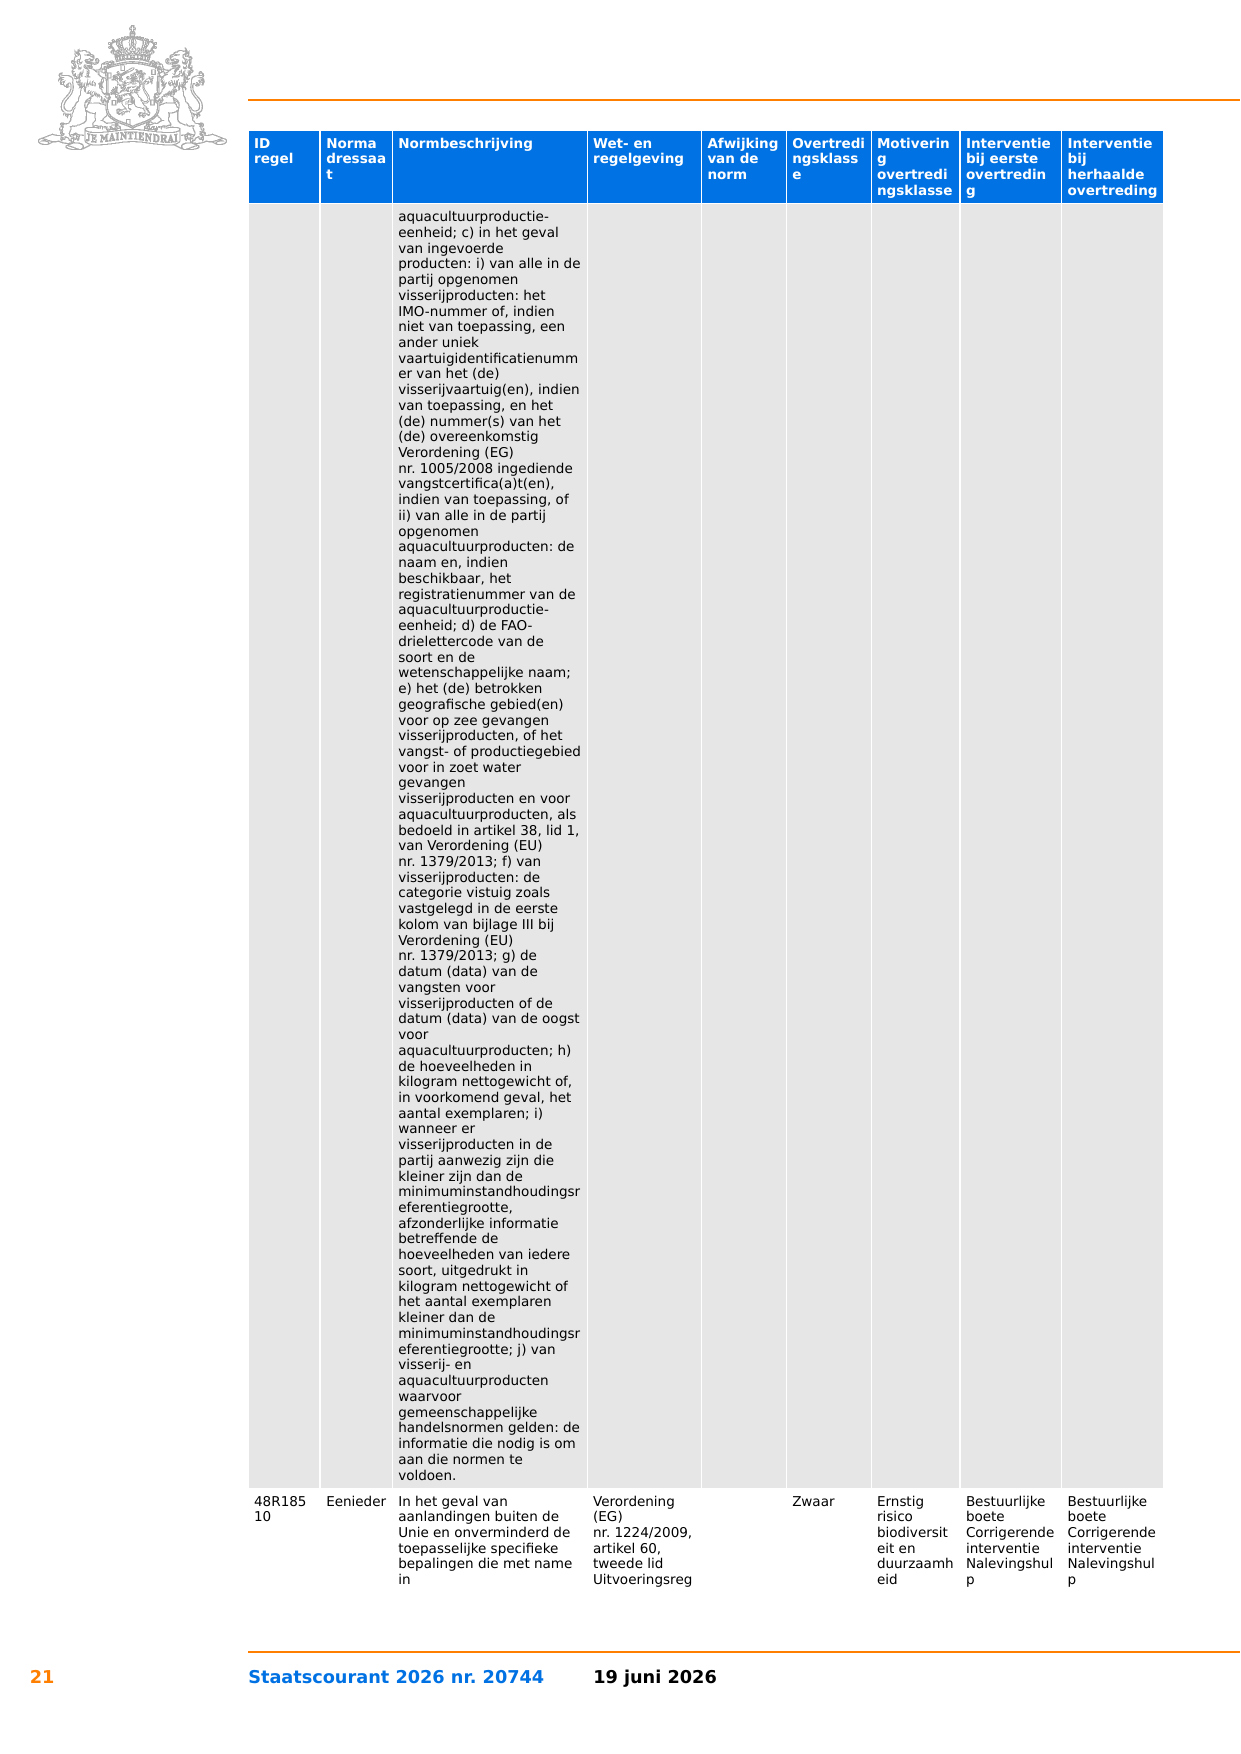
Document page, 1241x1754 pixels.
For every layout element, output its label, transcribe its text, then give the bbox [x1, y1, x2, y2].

table_header Normadressaat [321, 131, 392, 203]
table_cell In het geval van aanlandingen buiten de Unie en onverminderd de toepasselijke specifieke bepalingen die met name in [393, 1489, 587, 1592]
table_cell [588, 204, 701, 1488]
table_cell [787, 204, 871, 1488]
table_cell aquacultuurproductie-eenheid; c) in het geval van ingevoerde producten: i) van alle in de partij opgenomen visserijproducten: het IMO-nummer of, indien niet van toepassing, een ander uniek vaartuigidentificatienummer van het (de) visserijvaartuig(en), indien van toepassing, en het (de) nummer(s) van het (de) overeenkomstig Verordening (EG) nr. 1005/2008 ingediende vangstcertifica(a)t(en), indien van toepassing, of ii) van alle in de partij opgenomen aquacultuurproducten: de naam en, indien beschikbaar, het registratienummer van de aquacultuurproductie-eenheid; d) de FAO-drielettercode van de soort en de wetenschappelijke naam; e) het (de) betrokken geografische gebied(en) voor op zee gevangen visserijproducten, of het vangst- of productiegebied voor in zoet water gevangen visserijproducten en voor aquacultuurproducten, als bedoeld in artikel 38, lid 1, van Verordening (EU) nr. 1379/2013; f) van visserijproducten: de categorie vistuig zoals vastgelegd in de eerste kolom van bijlage III bij Verordening (EU) nr. 1379/2013; g) de datum (data) van de vangsten voor visserijproducten of de datum (data) van de oogst voor aquacultuurproducten; h) de hoeveelheden in kilogram nettogewicht of, in voorkomend geval, het aantal exemplaren; i) wanneer er visserijproducten in de partij aanwezig zijn die kleiner zijn dan de minimuminstandhoudingsreferentiegrootte, afzonderlijke informatie betreffende de hoeveelheden van iedere soort, uitgedrukt in kilogram nettogewicht of het aantal exemplaren kleiner dan de minimuminstandhoudingsreferentiegrootte; j) van visserij- en aquacultuurproducten waarvoor gemeenschappelijke handelsnormen gelden: de informatie die nodig is om aan die normen te voldoen. [393, 204, 587, 1488]
table_cell Verordening (EG) nr. 1224/2009, artikel 60, tweede lid Uitvoeringsreg [588, 1489, 701, 1592]
table_cell Eenieder [321, 1489, 392, 1592]
table_cell [321, 204, 392, 1488]
table_cell [702, 204, 786, 1488]
table_cell [249, 204, 319, 1488]
table_header Overtredingsklasse [787, 131, 871, 203]
table_cell [1062, 204, 1163, 1488]
table_header Interventie bij herhaalde overtreding [1062, 131, 1163, 203]
picture [38, 25, 227, 150]
table_cell Ernstig risico biodiversiteit en duurzaamheid [872, 1489, 959, 1592]
table_header Interventie bij eerste overtreding [961, 131, 1061, 203]
table_cell Bestuurlijke boete Corrigerende interventie Nalevingshulp [1062, 1489, 1163, 1592]
table_header Normbeschrijving [393, 131, 587, 203]
table_header Motivering overtredingsklasse [872, 131, 959, 203]
table_cell [872, 204, 959, 1488]
table_cell 48R18510 [249, 1489, 319, 1592]
table_header Afwijking van de norm [702, 131, 786, 203]
table_cell Bestuurlijke boete Corrigerende interventie Nalevingshulp [961, 1489, 1061, 1592]
table_cell Zwaar [787, 1489, 871, 1592]
table_header Wet- en regelgeving [588, 131, 701, 203]
table_header ID regel [249, 131, 319, 203]
table_cell [961, 204, 1061, 1488]
table_cell [702, 1489, 786, 1592]
